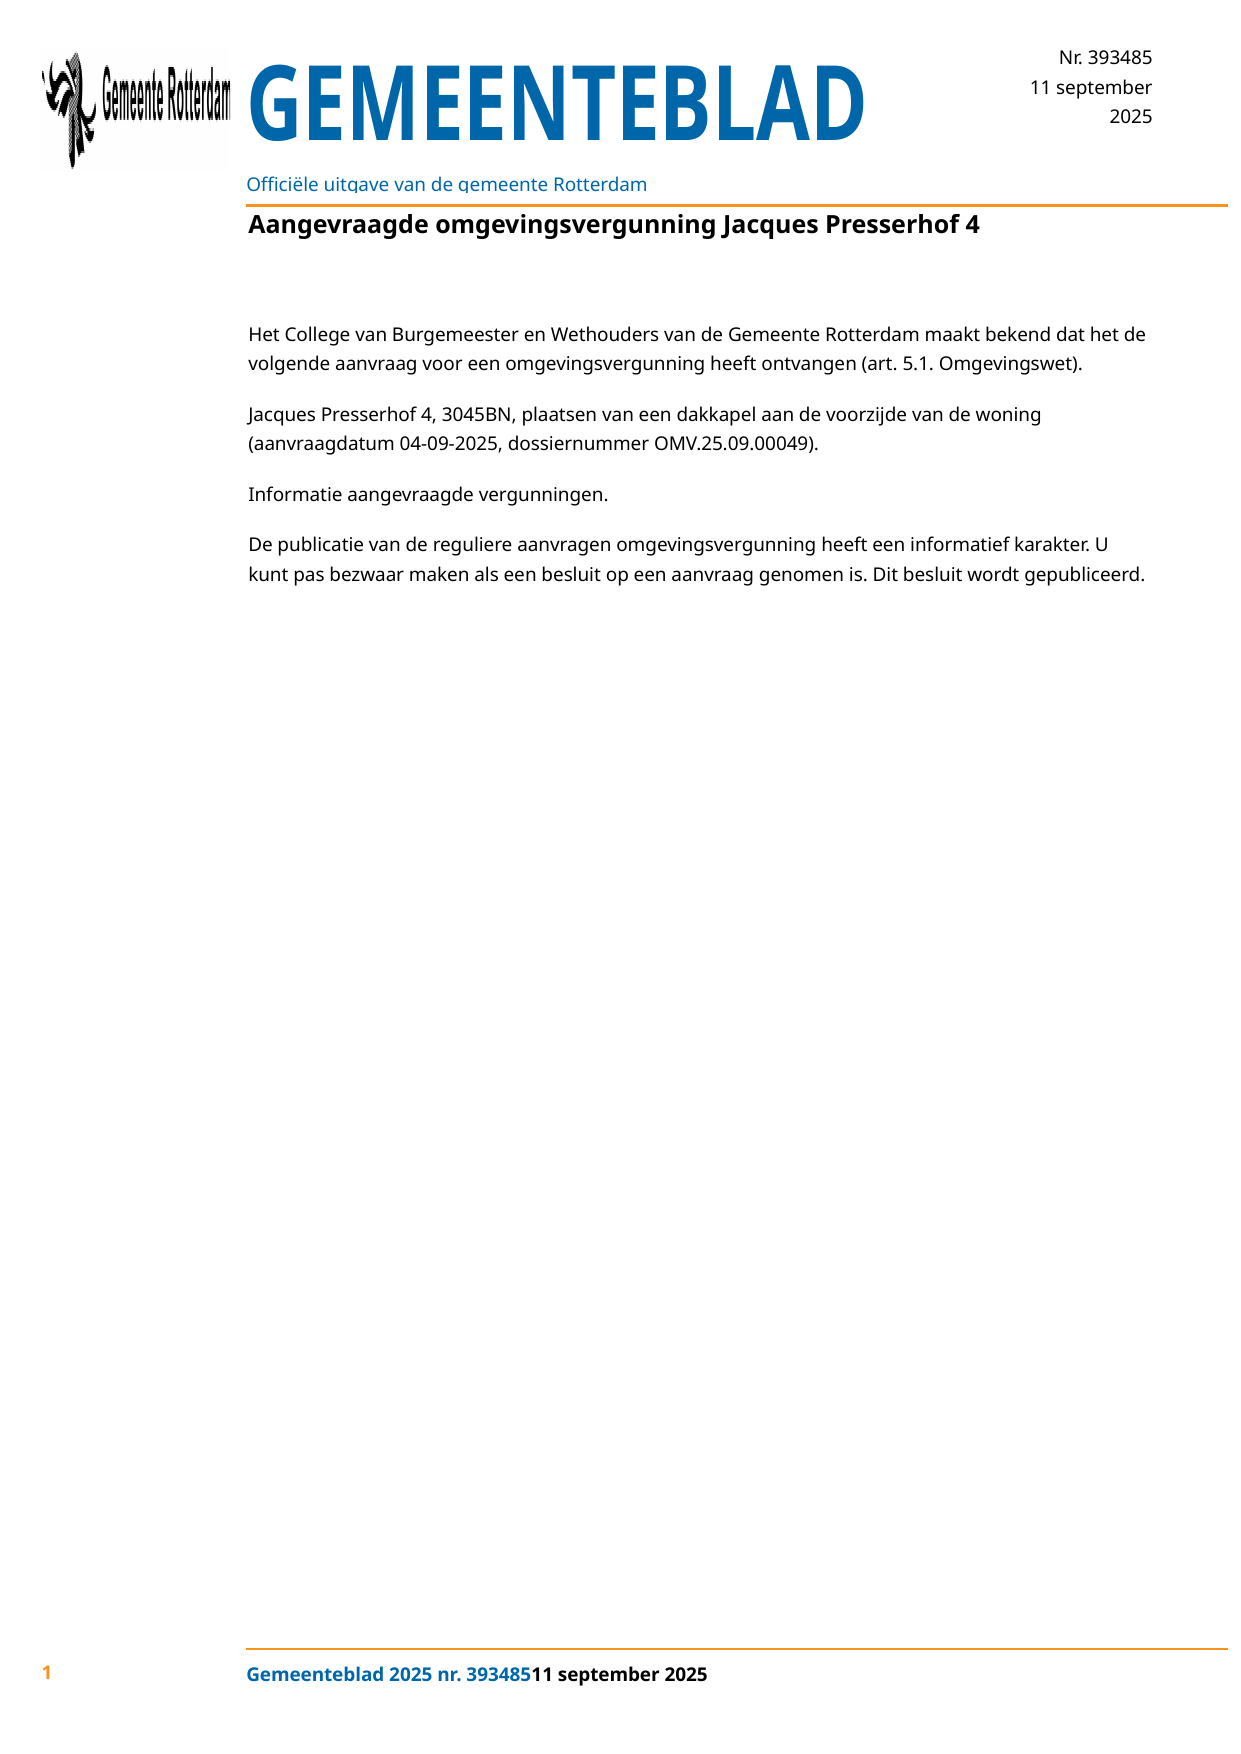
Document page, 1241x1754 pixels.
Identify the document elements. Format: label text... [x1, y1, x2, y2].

text Jacques Presserhof 4, 3045BN, plaatsen van een dakkapel aan de voorzijde van de woning (aanvraagdatum 04-09-2025, dossiernummer OMV.25.09.00049). [248, 401, 1152, 456]
text Het College van Burgemeester en Wethouders van de Gemeente Rotterdam maakt bekend dat het de volgende aanvraag voor een omgevingsvergunning heeft ontvangen (art. 5.1. Omgevingswet). [248, 321, 1152, 376]
picture [41, 47, 231, 172]
text De publicatie van de reguliere aanvragen omgevingsvergunning heeft een informatief karakter. U kunt pas bezwaar maken als een besluit op een aanvraag genomen is. Dit besluit wordt gepubliceerd. [248, 531, 1152, 586]
text Informatie aangevraagde vergunningen. [248, 481, 1152, 506]
text Aangevraagde omgevingsvergunning Jacques Presserhof 4 [248, 207, 1152, 241]
